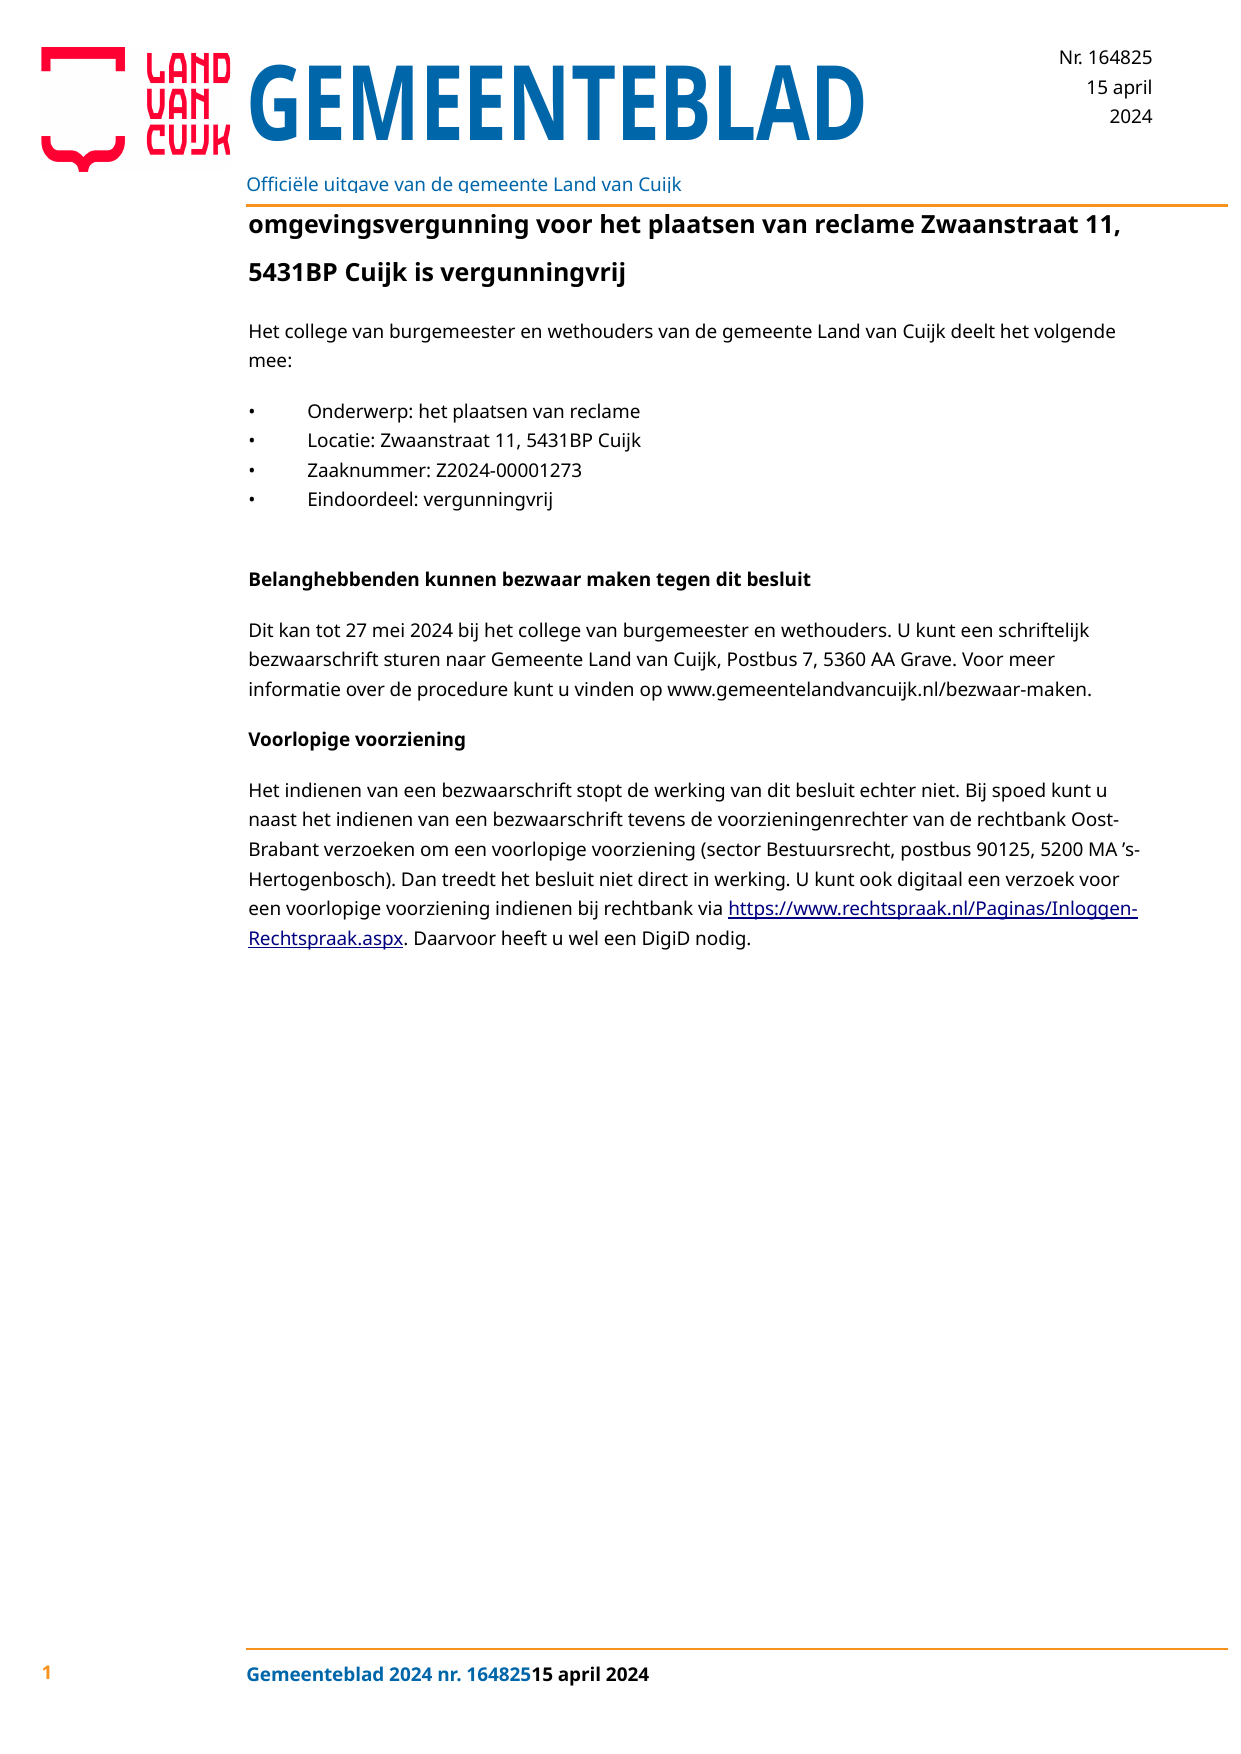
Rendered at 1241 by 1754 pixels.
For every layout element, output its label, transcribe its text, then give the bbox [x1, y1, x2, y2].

list Onderwerp: het plaatsen van reclame [248, 398, 1152, 424]
text Belanghebbenden kunnen bezwaar maken tegen dit besluit [248, 567, 1152, 592]
text Dit kan tot 27 mei 2024 bij het college van burgemeester en wethouders. U kunt een schriftelijk bezwaarschrift sturen naar Gemeente Land van Cuijk, Postbus 7, 5360 AA Grave. Voor meer informatie over de procedure kunt u vinden op www.gemeentelandvancuijk.nl/bezwaar-maken. [248, 617, 1152, 702]
text omgevingsvergunning voor het plaatsen van reclame Zwaanstraat 11, 5431BP Cuijk is vergunningvrij [248, 207, 1152, 288]
list Eindoordeel: vergunningvrij [248, 487, 1152, 512]
text Het college van burgemeester en wethouders van de gemeente Land van Cuijk deelt het volgende mee: [248, 318, 1152, 373]
list Zaaknummer: Z2024-00001273 [248, 457, 1152, 483]
text Het indienen van een bezwaarschrift stopt de werking van dit besluit echter niet. Bij spoed kunt u naast het indienen van een bezwaarschrift tevens de voorzieningenrechter van de rechtbank Oost-Brabant verzoeken om een voorlopige voorziening (sector Bestuursrecht, postbus 90125, 5200 MA ’s-Hertogenbosch). Dan treedt het besluit niet direct in werking. U kunt ook digitaal een verzoek voor een voorlopige voorziening indienen bij rechtbank via https://www.rechtspraak.nl/Paginas/Inloggen-Rechtspraak.aspx. Daarvoor heeft u wel een DigiD nodig. [248, 777, 1152, 951]
list Locatie: Zwaanstraat 11, 5431BP Cuijk [248, 427, 1152, 453]
text Voorlopige voorziening [248, 727, 1152, 752]
picture [41, 47, 231, 172]
